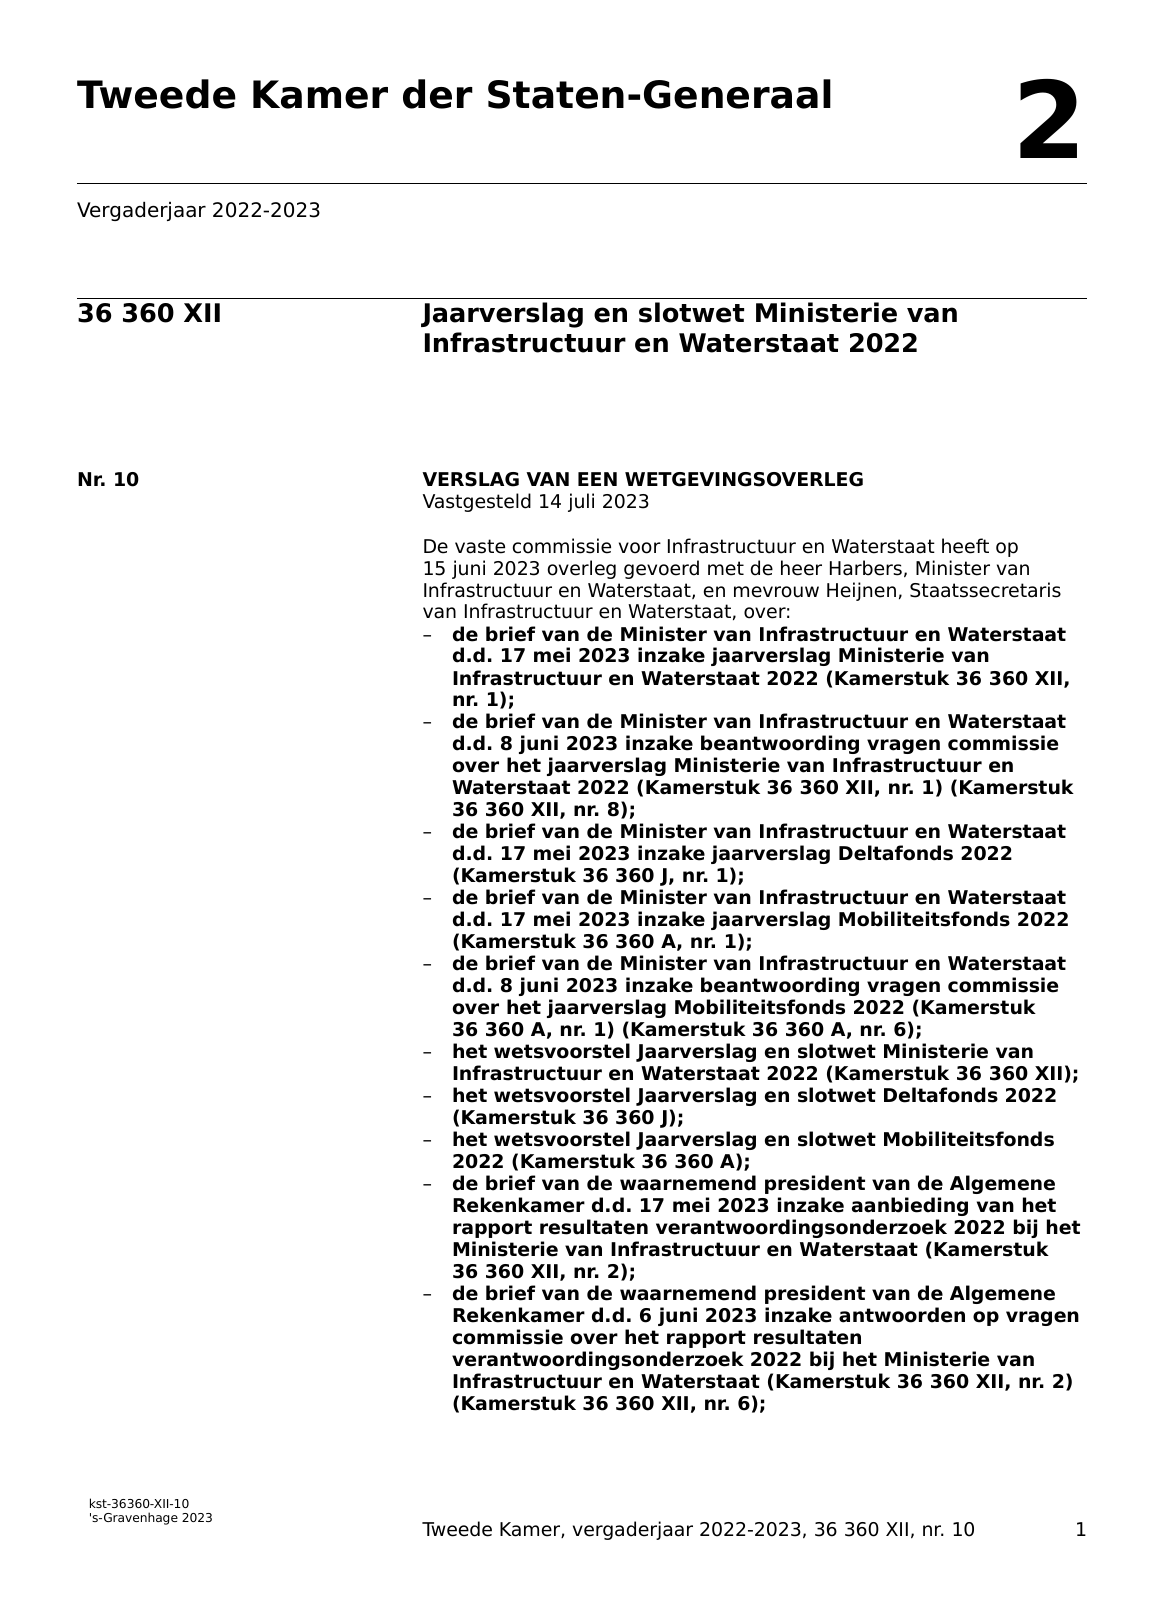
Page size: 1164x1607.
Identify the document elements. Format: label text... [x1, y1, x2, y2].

table_header Tweede Kamer der Staten-Generaal [77, 59, 886, 183]
text – de brief van de Minister van Infrastructuur en Waterstaat d.d. 17 mei 2023 inzake jaarverslag Ministerie van Infrastructuur en Waterstaat 2022 (Kamerstuk 36 360 XII, nr. 1); [422, 623, 1087, 711]
subtitle Nr. 10 VERSLAG VAN EEN WETGEVINGSOVERLEG [77, 469, 1087, 491]
text kst-36360-XII-10 [88, 1497, 323, 1511]
text – de brief van de Minister van Infrastructuur en Waterstaat d.d. 17 mei 2023 inzake jaarverslag Deltafonds 2022 (Kamerstuk 36 360 J, nr. 1); [422, 821, 1087, 887]
text De vaste commissie voor Infrastructuur en Waterstaat heeft op 15 juni 2023 overleg gevoerd met de heer Harbers, Minister van Infrastructuur en Waterstaat, en mevrouw Heijnen, Staatssecretaris van Infrastructuur en Waterstaat, over: [422, 536, 1087, 623]
text – de brief van de waarnemend president van de Algemene Rekenkamer d.d. 6 juni 2023 inzake antwoorden op vragen commissie over het rapport resultaten verantwoordingsonderzoek 2022 bij het Ministerie van Infrastructuur en Waterstaat (Kamerstuk 36 360 XII, nr. 2) (Kamerstuk 36 360 XII, nr. 6); [422, 1283, 1087, 1415]
text – het wetsvoorstel Jaarverslag en slotwet Mobiliteitsfonds 2022 (Kamerstuk 36 360 A); [422, 1129, 1087, 1173]
subtitle 36 360 XII Jaarverslag en slotwet Ministerie van Infrastructuur en Waterstaat 2022 [77, 299, 1087, 358]
text – de brief van de Minister van Infrastructuur en Waterstaat d.d. 8 juni 2023 inzake beantwoording vragen commissie over het jaarverslag Mobiliteitsfonds 2022 (Kamerstuk 36 360 A, nr. 1) (Kamerstuk 36 360 A, nr. 6); [422, 953, 1087, 1041]
text – de brief van de Minister van Infrastructuur en Waterstaat d.d. 8 juni 2023 inzake beantwoording vragen commissie over het jaarverslag Ministerie van Infrastructuur en Waterstaat 2022 (Kamerstuk 36 360 XII, nr. 1) (Kamerstuk 36 360 XII, nr. 8); [422, 711, 1087, 821]
text – het wetsvoorstel Jaarverslag en slotwet Ministerie van Infrastructuur en Waterstaat 2022 (Kamerstuk 36 360 XII); [422, 1041, 1087, 1085]
table_header 2 [886, 59, 1087, 183]
text – de brief van de waarnemend president van de Algemene Rekenkamer d.d. 17 mei 2023 inzake aanbieding van het rapport resultaten verantwoordingsonderzoek 2022 bij het Ministerie van Infrastructuur en Waterstaat (Kamerstuk 36 360 XII, nr. 2); [422, 1173, 1087, 1283]
text 's-Gravenhage 2023 [88, 1511, 323, 1525]
text – het wetsvoorstel Jaarverslag en slotwet Deltafonds 2022 (Kamerstuk 36 360 J); [422, 1085, 1087, 1129]
text – de brief van de Minister van Infrastructuur en Waterstaat d.d. 17 mei 2023 inzake jaarverslag Mobiliteitsfonds 2022 (Kamerstuk 36 360 A, nr. 1); [422, 887, 1087, 953]
text Vastgesteld 14 juli 2023 [422, 491, 1087, 513]
table_cell Vergaderjaar 2022-2023 [77, 184, 1087, 298]
